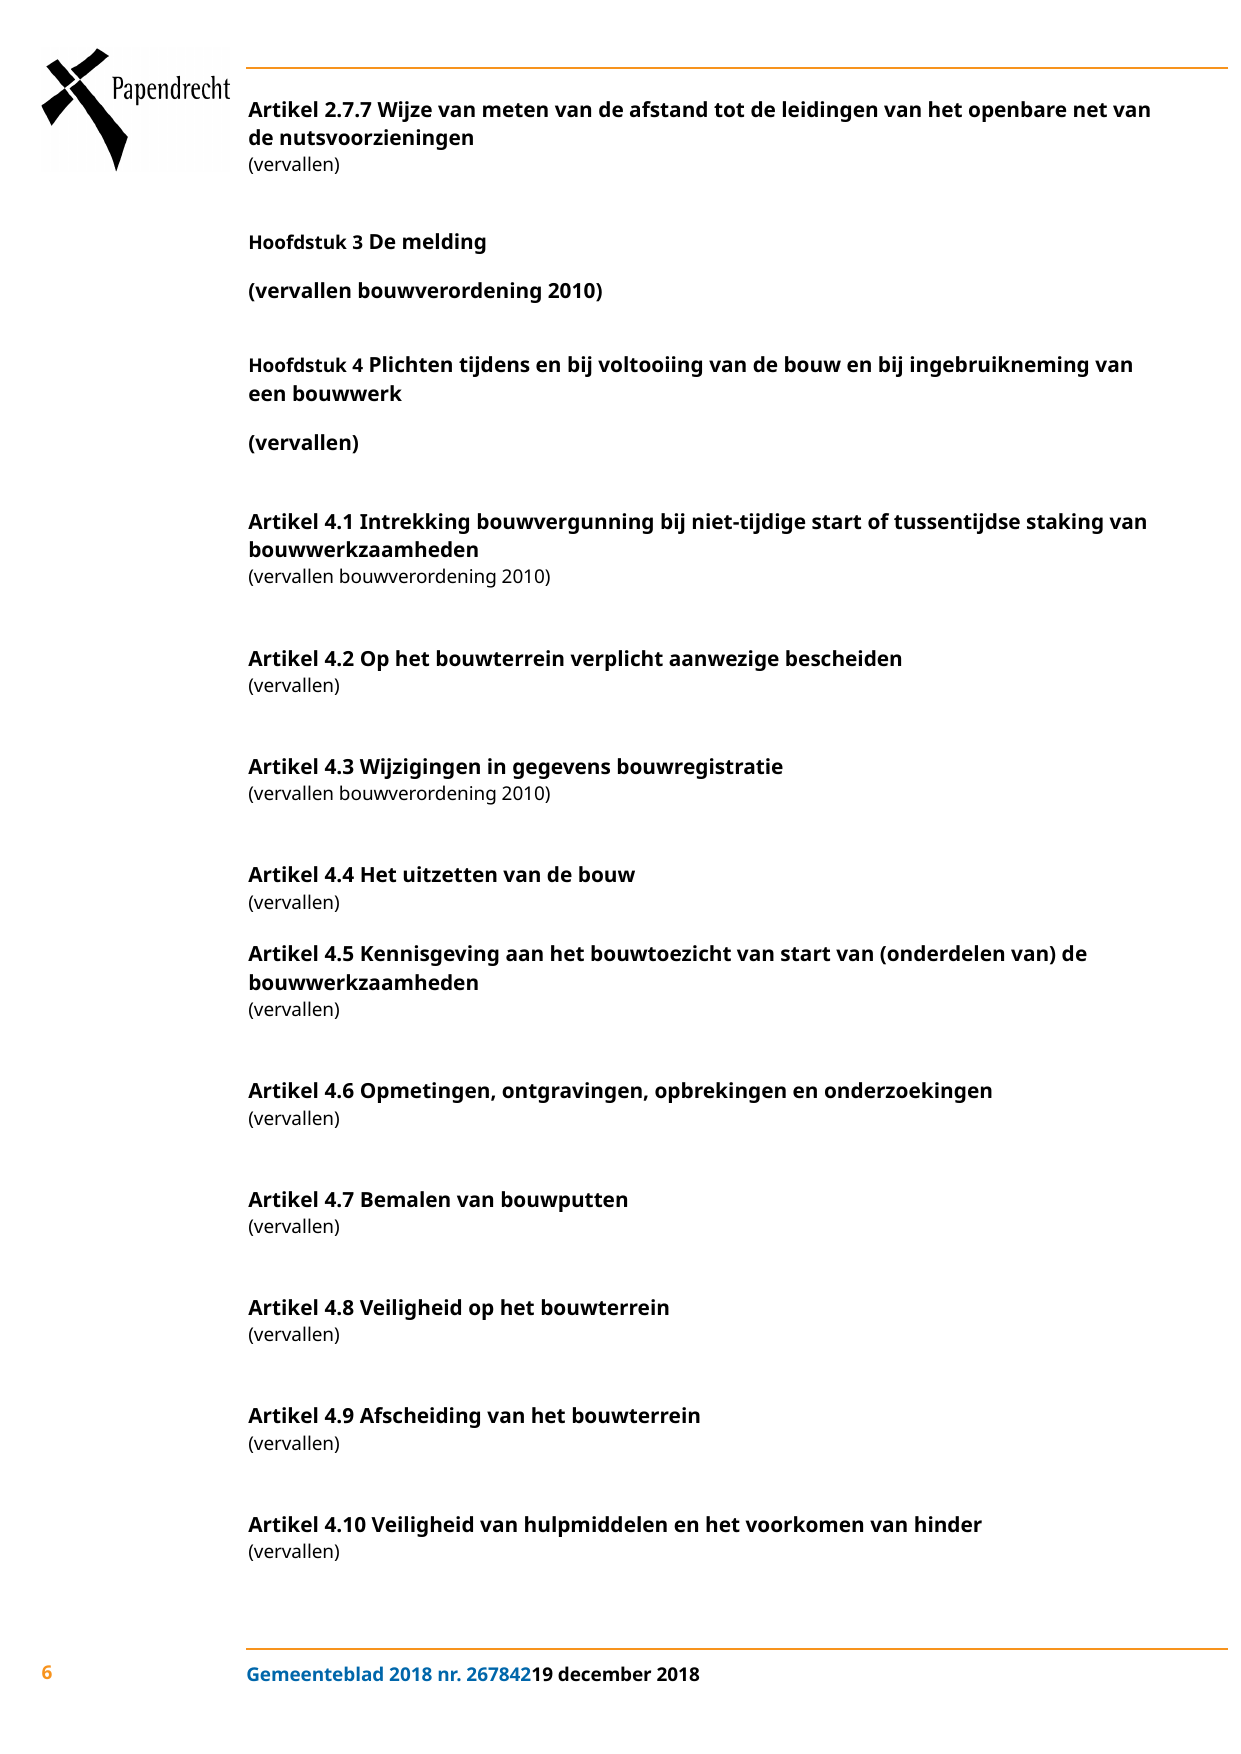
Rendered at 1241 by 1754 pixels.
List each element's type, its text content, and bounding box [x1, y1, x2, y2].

text (vervallen bouwverordening 2010) [248, 781, 1152, 806]
text (vervallen) [248, 1430, 1152, 1456]
text Artikel 4.6 Opmetingen, ontgravingen, opbrekingen en onderzoekingen [248, 1076, 1152, 1105]
text Artikel 4.8 Veiligheid op het bouwterrein [248, 1293, 1152, 1322]
text (vervallen bouwverordening 2010) [248, 276, 1152, 304]
text (vervallen bouwverordening 2010) [248, 564, 1152, 589]
text Artikel 4.5 Kennisgeving aan het bouwtoezicht van start van (onderdelen van) de bouwwerkzaamheden [248, 939, 1152, 996]
text (vervallen) [248, 1538, 1152, 1564]
text (vervallen) [248, 1213, 1152, 1239]
text (vervallen) [248, 889, 1152, 915]
text Artikel 4.10 Veiligheid van hulpmiddelen en het voorkomen van hinder [248, 1510, 1152, 1538]
text (vervallen) [248, 996, 1152, 1022]
text Hoofdstuk 3 De melding [248, 227, 1152, 255]
text (vervallen) [248, 1322, 1152, 1347]
text (vervallen) [248, 428, 1152, 456]
text Artikel 4.7 Bemalen van bouwputten [248, 1185, 1152, 1213]
text Artikel 4.4 Het uitzetten van de bouw [248, 861, 1152, 889]
text Artikel 4.9 Afscheiding van het bouwterrein [248, 1402, 1152, 1430]
text Artikel 4.3 Wijzigingen in gegevens bouwregistratie [248, 752, 1152, 781]
text (vervallen) [248, 672, 1152, 698]
text (vervallen) [248, 1105, 1152, 1130]
text Artikel 4.1 Intrekking bouwvergunning bij niet-tijdige start of tussentijdse staking van bouwwerkzaamheden [248, 507, 1152, 564]
picture [41, 47, 231, 172]
text Hoofdstuk 4 Plichten tijdens en bij voltooiing van de bouw en bij ingebruikneming van een bouwwerk [248, 350, 1152, 407]
text Artikel 2.7.7 Wijze van meten van de afstand tot de leidingen van het openbare net van de nutsvoorzieningen [248, 95, 1152, 152]
text Artikel 4.2 Op het bouwterrein verplicht aanwezige bescheiden [248, 644, 1152, 672]
text (vervallen) [248, 152, 1152, 177]
